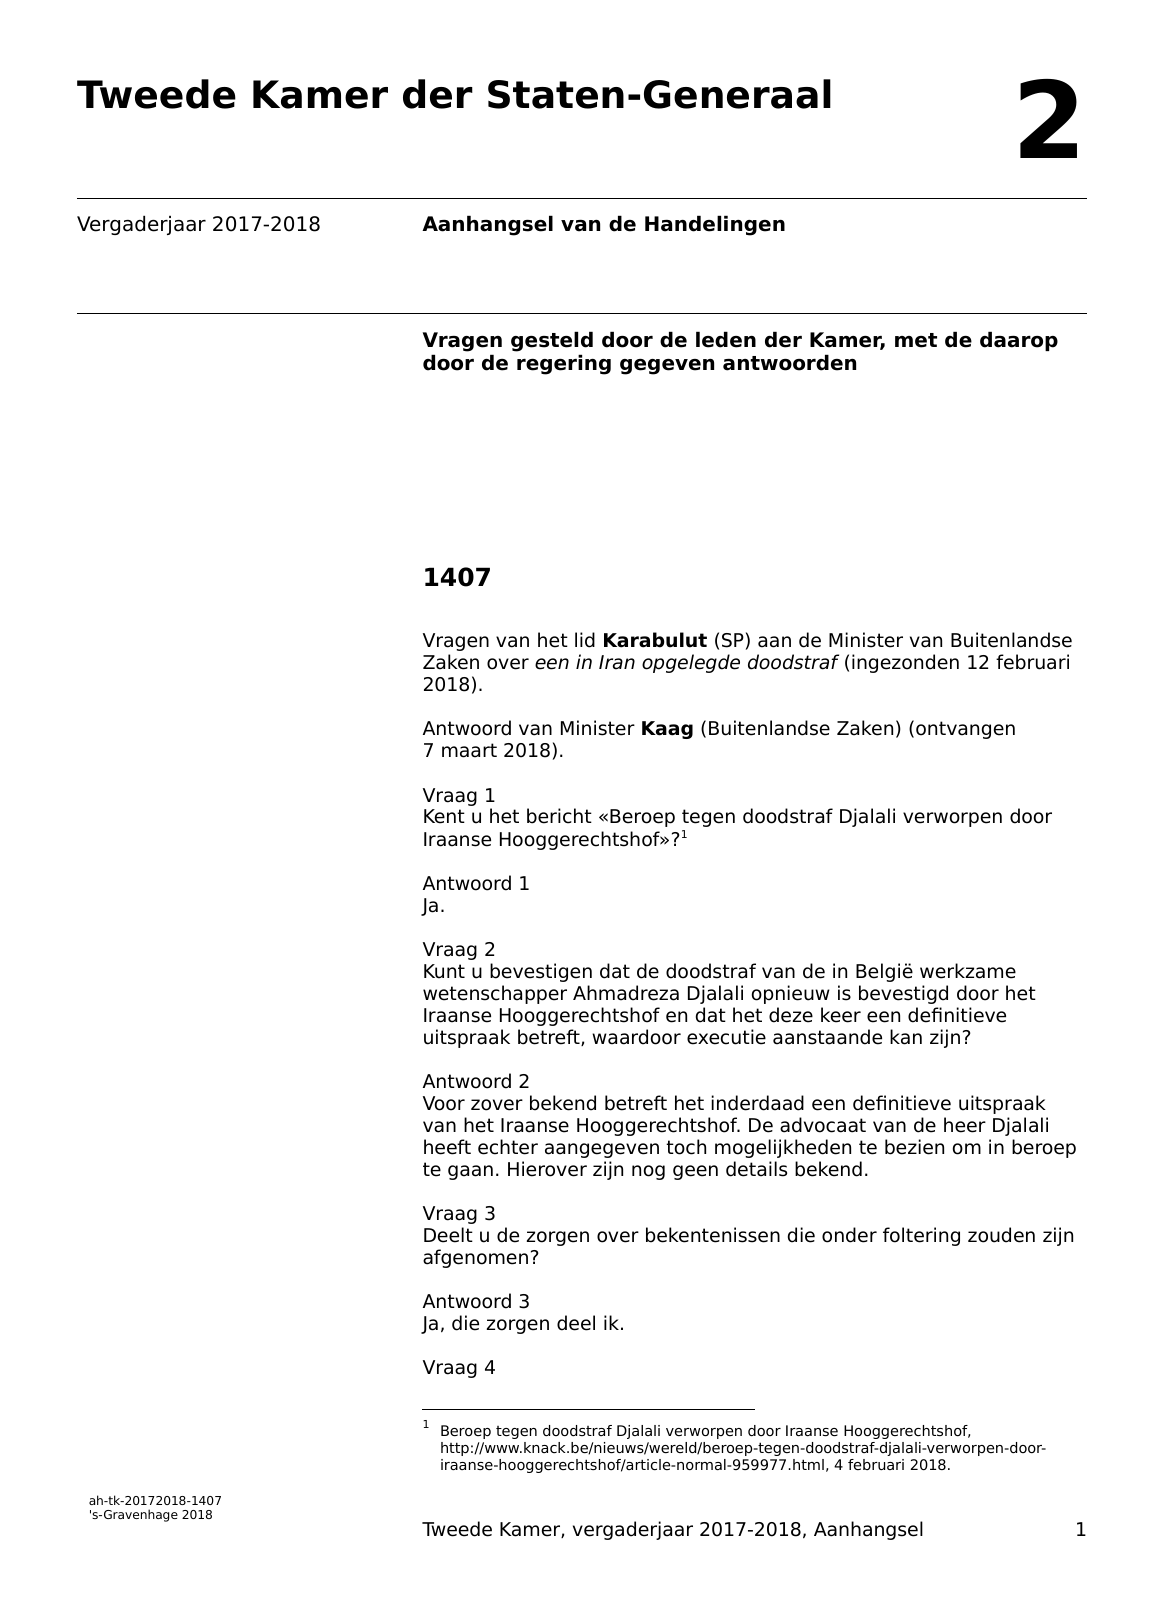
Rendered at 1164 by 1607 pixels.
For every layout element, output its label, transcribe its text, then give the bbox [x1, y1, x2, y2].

table_cell Vergaderjaar 2017-2018 [77, 199, 422, 313]
table_cell Vragen gesteld door de leden der Kamer, met de daarop door de regering gegeven antwoorden [422, 314, 1087, 375]
text 1407 [422, 563, 1087, 592]
text Ja. [422, 894, 1087, 917]
text 's-Gravenhage 2018 [88, 1508, 323, 1522]
text Kent u het bericht «Beroep tegen doodstraf Djalali verworpen door Iraanse Hooggerechtshof»? [422, 806, 1087, 850]
text Beroep tegen doodstraf Djalali verworpen door Iraanse Hooggerechtshof, http://www.knack.be/nieuws/wereld/beroep-tegen-doodstraf-djalali-verworpen-door-iraanse-hooggerechtshof/article-normal-959977.html, 4 februari 2018. [422, 1418, 1087, 1474]
table_cell Aanhangsel van de Handelingen [422, 199, 1087, 313]
table_cell [77, 314, 422, 375]
text Deelt u de zorgen over bekentenissen die onder foltering zouden zijn afgenomen? [422, 1225, 1087, 1269]
text Antwoord 2 [422, 1071, 1087, 1093]
table_header 2 [886, 59, 1087, 198]
text Antwoord 3 [422, 1291, 1087, 1313]
text Kunt u bevestigen dat de doodstraf van de in België werkzame wetenschapper Ahmadreza Djalali opnieuw is bevestigd door het Iraanse Hooggerechtshof en dat het deze keer een definitieve uitspraak betreft, waardoor executie aanstaande kan zijn? [422, 961, 1087, 1049]
text Vraag 3 [422, 1203, 1087, 1225]
text Vraag 1 [422, 784, 1087, 806]
text Vraag 4 [422, 1357, 1087, 1379]
text Antwoord 1 [422, 873, 1087, 894]
text Voor zover bekend betreft het inderdaad een definitieve uitspraak van het Iraanse Hooggerechtshof. De advocaat van de heer Djalali heeft echter aangegeven toch mogelijkheden te bezien om in beroep te gaan. Hierover zijn nog geen details bekend. [422, 1093, 1087, 1181]
text Vraag 2 [422, 939, 1087, 961]
text Vragen van het lid Karabulut (SP) aan de Minister van Buitenlandse Zaken over een in Iran opgelegde doodstraf (ingezonden 12 februari 2018). [422, 630, 1087, 696]
text Ja, die zorgen deel ik. [422, 1313, 1087, 1335]
text Antwoord van Minister Kaag (Buitenlandse Zaken) (ontvangen 7 maart 2018). [422, 718, 1087, 762]
table_header Tweede Kamer der Staten-Generaal [77, 59, 886, 198]
text ah-tk-20172018-1407 [88, 1494, 323, 1508]
